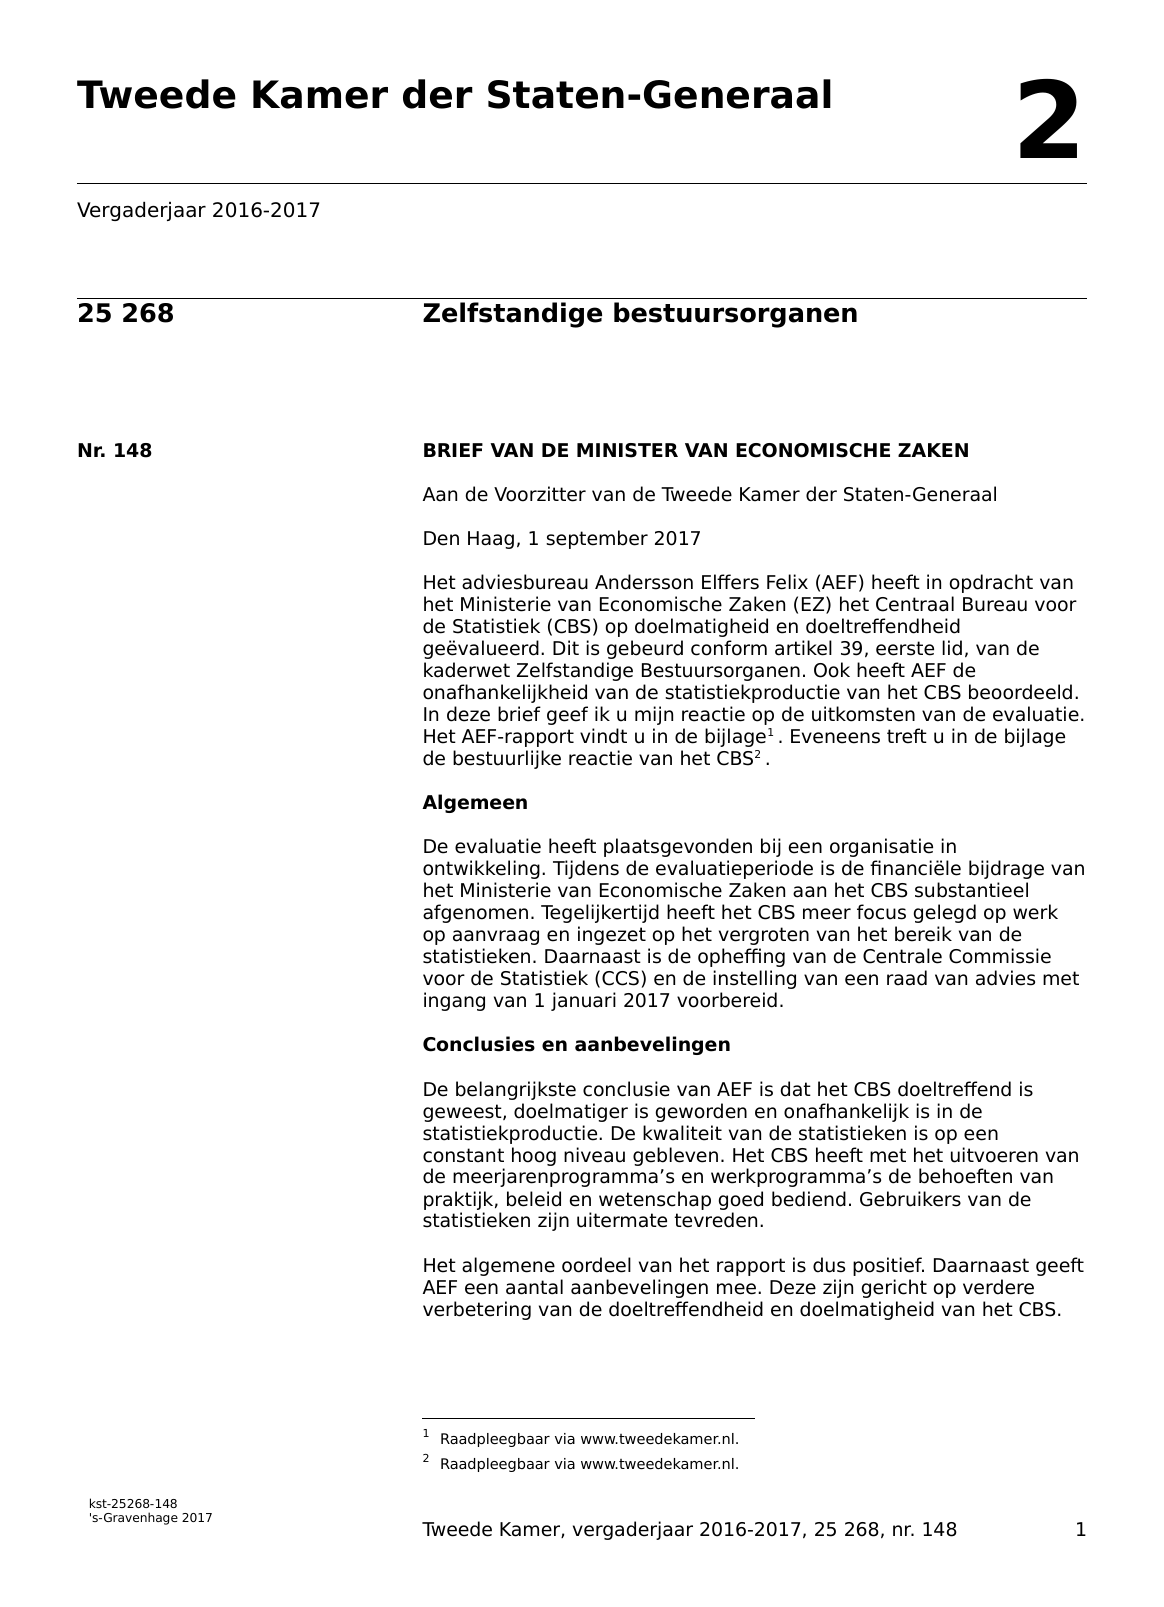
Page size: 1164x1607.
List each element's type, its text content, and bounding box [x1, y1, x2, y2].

table_cell Vergaderjaar 2016-2017 [77, 184, 1087, 298]
text Raadpleegbaar via www.tweedekamer.nl. [422, 1427, 1087, 1449]
text Het adviesbureau Andersson Elffers Felix (AEF) heeft in opdracht van het Ministerie van Economische Zaken (EZ) het Centraal Bureau voor de Statistiek (CBS) op doelmatigheid en doeltreffendheid geëvalueerd. Dit is gebeurd conform artikel 39, eerste lid, van de kaderwet Zelfstandige Bestuursorganen. Ook heeft AEF de onafhankelijkheid van de statistiekproductie van het CBS beoordeeld. In deze brief geef ik u mijn reactie op de uitkomsten van de evaluatie. Het AEF-rapport vindt u in de bijlage. Eveneens treft u in de bijlage de bestuurlijke reactie van het CBS. [422, 572, 1087, 770]
text kst-25268-148 [88, 1497, 323, 1511]
subtitle Conclusies en aanbevelingen [422, 1034, 1087, 1056]
table_header 2 [886, 59, 1087, 183]
subtitle 25 268 Zelfstandige bestuursorganen [77, 299, 1087, 329]
table_header Tweede Kamer der Staten-Generaal [77, 59, 886, 183]
text Raadpleegbaar via www.tweedekamer.nl. [422, 1452, 1087, 1474]
subtitle Algemeen [422, 792, 1087, 814]
text 's-Gravenhage 2017 [88, 1511, 323, 1525]
text De evaluatie heeft plaatsgevonden bij een organisatie in ontwikkeling. Tijdens de evaluatieperiode is de financiële bijdrage van het Ministerie van Economische Zaken aan het CBS substantieel afgenomen. Tegelijkertijd heeft het CBS meer focus gelegd op werk op aanvraag en ingezet op het vergroten van het bereik van de statistieken. Daarnaast is de opheffing van de Centrale Commissie voor de Statistiek (CCS) en de instelling van een raad van advies met ingang van 1 januari 2017 voorbereid. [422, 836, 1087, 1012]
text De belangrijkste conclusie van AEF is dat het CBS doeltreffend is geweest, doelmatiger is geworden en onafhankelijk is in de statistiekproductie. De kwaliteit van de statistieken is op een constant hoog niveau gebleven. Het CBS heeft met het uitvoeren van de meerjarenprogramma’s en werkprogramma’s de behoeften van praktijk, beleid en wetenschap goed bediend. Gebruikers van de statistieken zijn uitermate tevreden. [422, 1078, 1087, 1232]
text Den Haag, 1 september 2017 [422, 528, 1087, 550]
text Aan de Voorzitter van de Tweede Kamer der Staten-Generaal [422, 484, 1087, 506]
subtitle Nr. 148 BRIEF VAN DE MINISTER VAN ECONOMISCHE ZAKEN [77, 440, 1087, 462]
text Het algemene oordeel van het rapport is dus positief. Daarnaast geeft AEF een aantal aanbevelingen mee. Deze zijn gericht op verdere verbetering van de doeltreffendheid en doelmatigheid van het CBS. [422, 1254, 1087, 1321]
